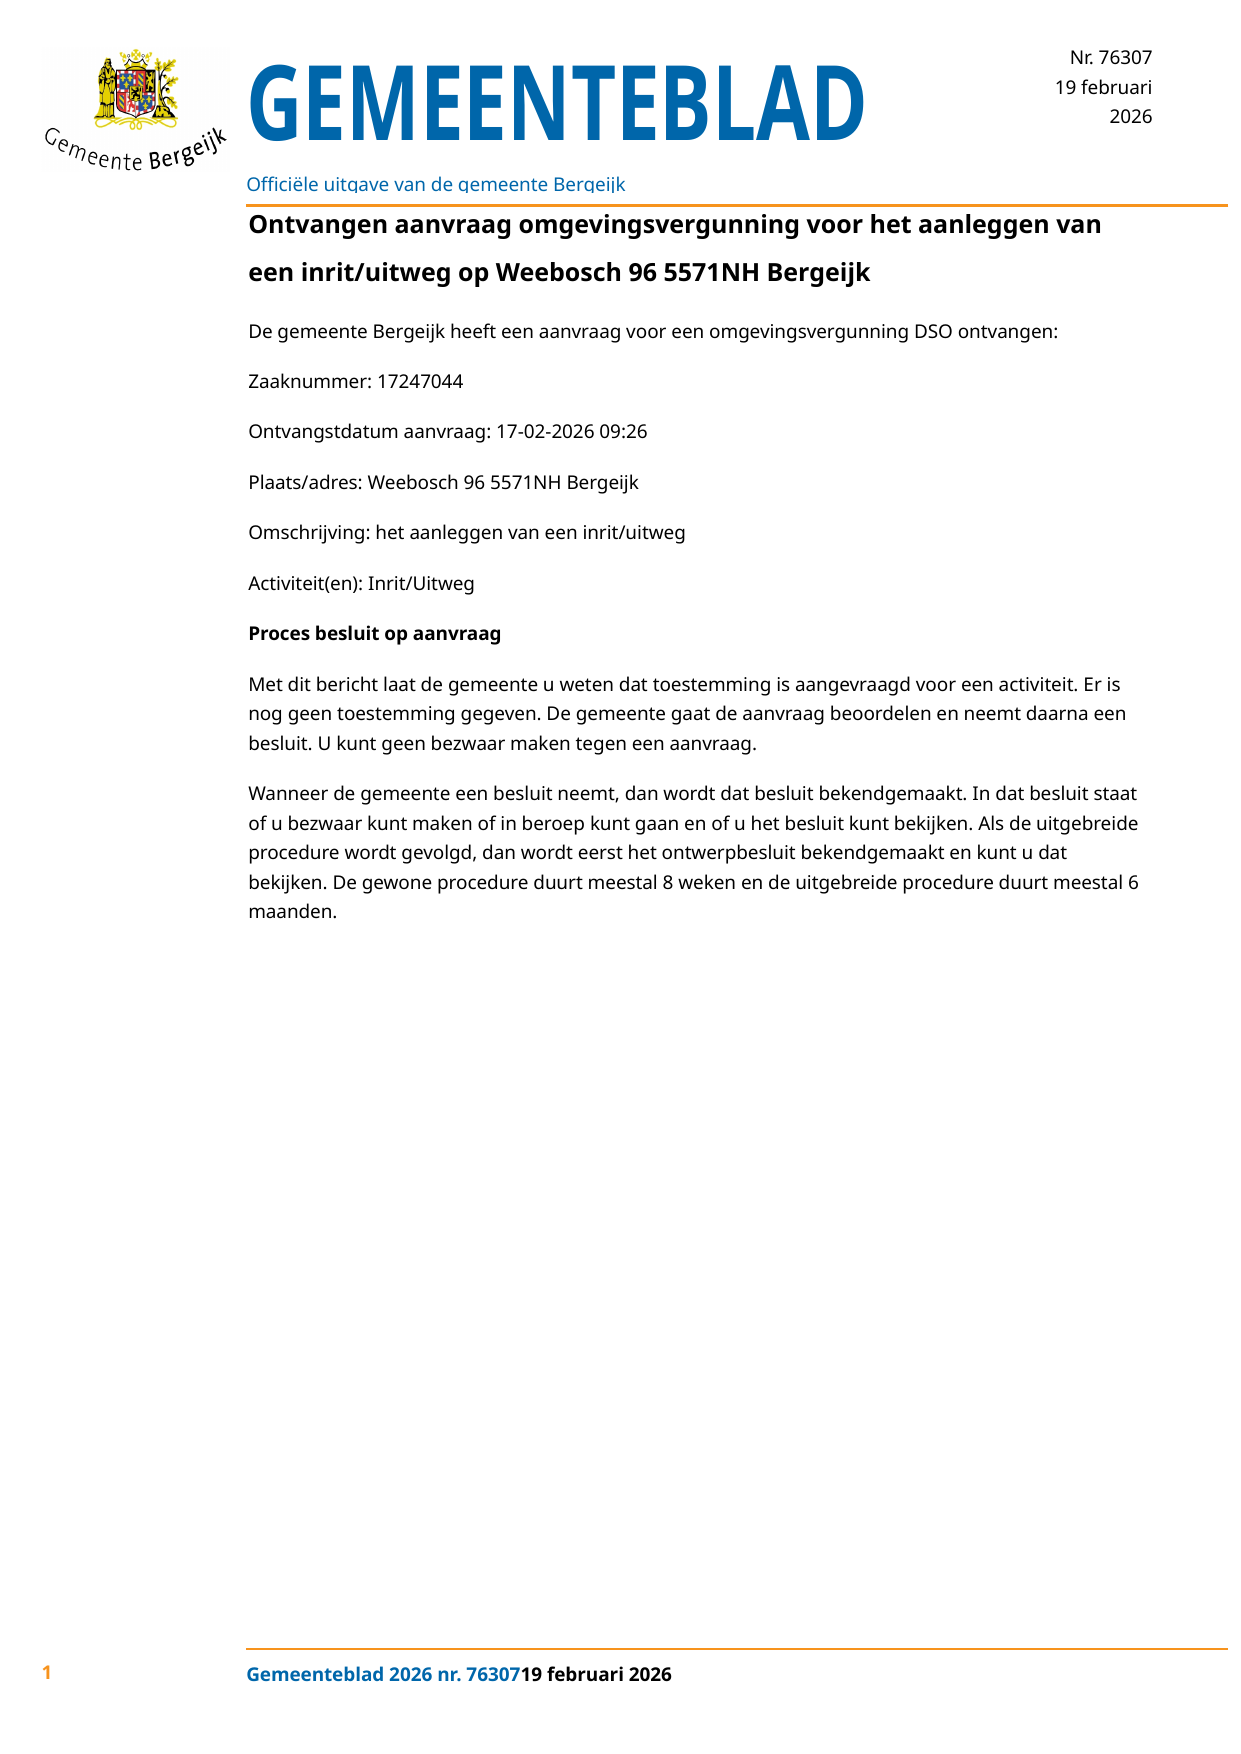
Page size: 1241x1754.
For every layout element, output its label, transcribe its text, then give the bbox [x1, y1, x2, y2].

text Activiteit(en): Inrit/Uitweg [248, 570, 1152, 596]
text Omschrijving: het aanleggen van een inrit/uitweg [248, 519, 1152, 545]
text Wanneer de gemeente een besluit neemt, dan wordt dat besluit bekendgemaakt. In dat besluit staat of u bezwaar kunt maken of in beroep kunt gaan en of u het besluit kunt bekijken. Als de uitgebreide procedure wordt gevolgd, dan wordt eerst het ontwerpbesluit bekendgemaakt en kunt u dat bekijken. De gewone procedure duurt meestal 8 weken en de uitgebreide procedure duurt meestal 6 maanden. [248, 780, 1152, 924]
text Zaaknummer: 17247044 [248, 368, 1152, 394]
text De gemeente Bergeijk heeft een aanvraag voor een omgevingsvergunning DSO ontvangen: [248, 318, 1152, 344]
text Plaats/adres: Weebosch 96 5571NH Bergeijk [248, 469, 1152, 495]
text Met dit bericht laat de gemeente u weten dat toestemming is aangevraagd voor een activiteit. Er is nog geen toestemming gegeven. De gemeente gaat de aanvraag beoordelen en neemt daarna een besluit. U kunt geen bezwaar maken tegen een aanvraag. [248, 671, 1152, 756]
text Ontvangstdatum aanvraag: 17-02-2026 09:26 [248, 419, 1152, 444]
picture [41, 47, 231, 172]
text Ontvangen aanvraag omgevingsvergunning voor het aanleggen van een inrit/uitweg op Weebosch 96 5571NH Bergeijk [248, 207, 1152, 288]
text Proces besluit op aanvraag [248, 620, 1152, 646]
